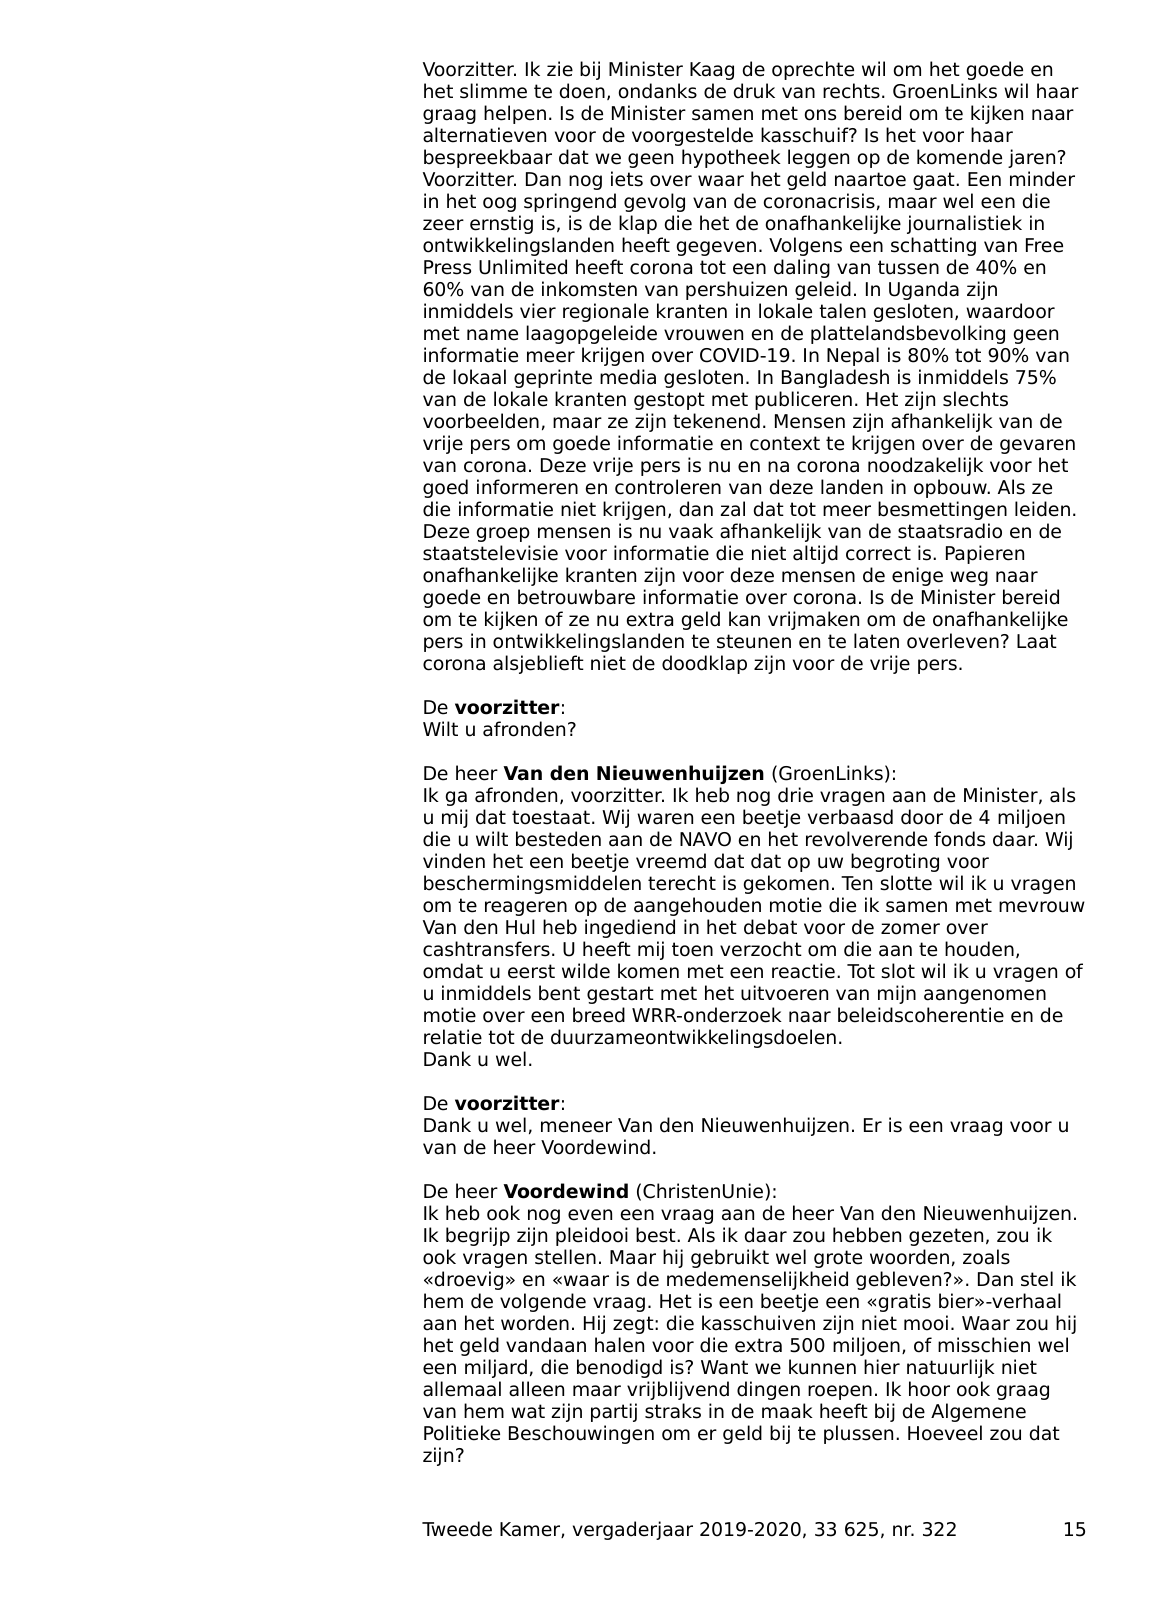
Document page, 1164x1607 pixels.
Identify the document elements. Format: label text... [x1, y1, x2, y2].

text Ik heb ook nog even een vraag aan de heer Van den Nieuwenhuijzen. Ik begrijp zijn pleidooi best. Als ik daar zou hebben gezeten, zou ik ook vragen stellen. Maar hij gebruikt wel grote woorden, zoals «droevig» en «waar is de medemenselijkheid gebleven?». Dan stel ik hem de volgende vraag. Het is een beetje een «gratis bier»-verhaal aan het worden. Hij zegt: die kasschuiven zijn niet mooi. Waar zou hij het geld vandaan halen voor die extra 500 miljoen, of misschien wel een miljard, die benodigd is? Want we kunnen hier natuurlijk niet allemaal alleen maar vrijblijvend dingen roepen. Ik hoor ook graag van hem wat zijn partij straks in de maak heeft bij de Algemene Politieke Beschouwingen om er geld bij te plussen. Hoeveel zou dat zijn? [422, 1203, 1087, 1467]
text Dank u wel. [422, 1048, 1087, 1071]
text Voorzitter. Ik zie bij Minister Kaag de oprechte wil om het goede en het slimme te doen, ondanks de druk van rechts. GroenLinks wil haar graag helpen. Is de Minister samen met ons bereid om te kijken naar alternatieven voor de voorgestelde kasschuif? Is het voor haar bespreekbaar dat we geen hypotheek leggen op de komende jaren? [422, 59, 1087, 169]
text Ik ga afronden, voorzitter. Ik heb nog drie vragen aan de Minister, als u mij dat toestaat. Wij waren een beetje verbaasd door de 4 miljoen die u wilt besteden aan de NAVO en het revolverende fonds daar. Wij vinden het een beetje vreemd dat dat op uw begroting voor beschermingsmiddelen terecht is gekomen. Ten slotte wil ik u vragen om te reageren op de aangehouden motie die ik samen met mevrouw Van den Hul heb ingediend in het debat voor de zomer over cashtransfers. U heeft mij toen verzocht om die aan te houden, omdat u eerst wilde komen met een reactie. Tot slot wil ik u vragen of u inmiddels bent gestart met het uitvoeren van mijn aangenomen motie over een breed WRR-onderzoek naar beleidscoherentie en de relatie tot de duurzameontwikkelingsdoelen. [422, 785, 1087, 1048]
text De heer Van den Nieuwenhuijzen (GroenLinks): [422, 763, 1087, 785]
text Wilt u afronden? [422, 719, 1087, 741]
text De heer Voordewind (ChristenUnie): [422, 1181, 1087, 1203]
text Dank u wel, meneer Van den Nieuwenhuijzen. Er is een vraag voor u van de heer Voordewind. [422, 1115, 1087, 1159]
text Voorzitter. Dan nog iets over waar het geld naartoe gaat. Een minder in het oog springend gevolg van de coronacrisis, maar wel een die zeer ernstig is, is de klap die het de onafhankelijke journalistiek in ontwikkelingslanden heeft gegeven. Volgens een schatting van Free Press Unlimited heeft corona tot een daling van tussen de 40% en 60% van de inkomsten van pershuizen geleid. In Uganda zijn inmiddels vier regionale kranten in lokale talen gesloten, waardoor met name laagopgeleide vrouwen en de plattelandsbevolking geen informatie meer krijgen over COVID-19. In Nepal is 80% tot 90% van de lokaal geprinte media gesloten. In Bangladesh is inmiddels 75% van de lokale kranten gestopt met publiceren. Het zijn slechts voorbeelden, maar ze zijn tekenend. Mensen zijn afhankelijk van de vrije pers om goede informatie en context te krijgen over de gevaren van corona. Deze vrije pers is nu en na corona noodzakelijk voor het goed informeren en controleren van deze landen in opbouw. Als ze die informatie niet krijgen, dan zal dat tot meer besmettingen leiden. Deze groep mensen is nu vaak afhankelijk van de staatsradio en de staatstelevisie voor informatie die niet altijd correct is. Papieren onafhankelijke kranten zijn voor deze mensen de enige weg naar goede en betrouwbare informatie over corona. Is de Minister bereid om te kijken of ze nu extra geld kan vrijmaken om de onafhankelijke pers in ontwikkelingslanden te steunen en te laten overleven? Laat corona alsjeblieft niet de doodklap zijn voor de vrije pers. [422, 169, 1087, 674]
text De voorzitter: [422, 697, 1087, 719]
text De voorzitter: [422, 1093, 1087, 1115]
